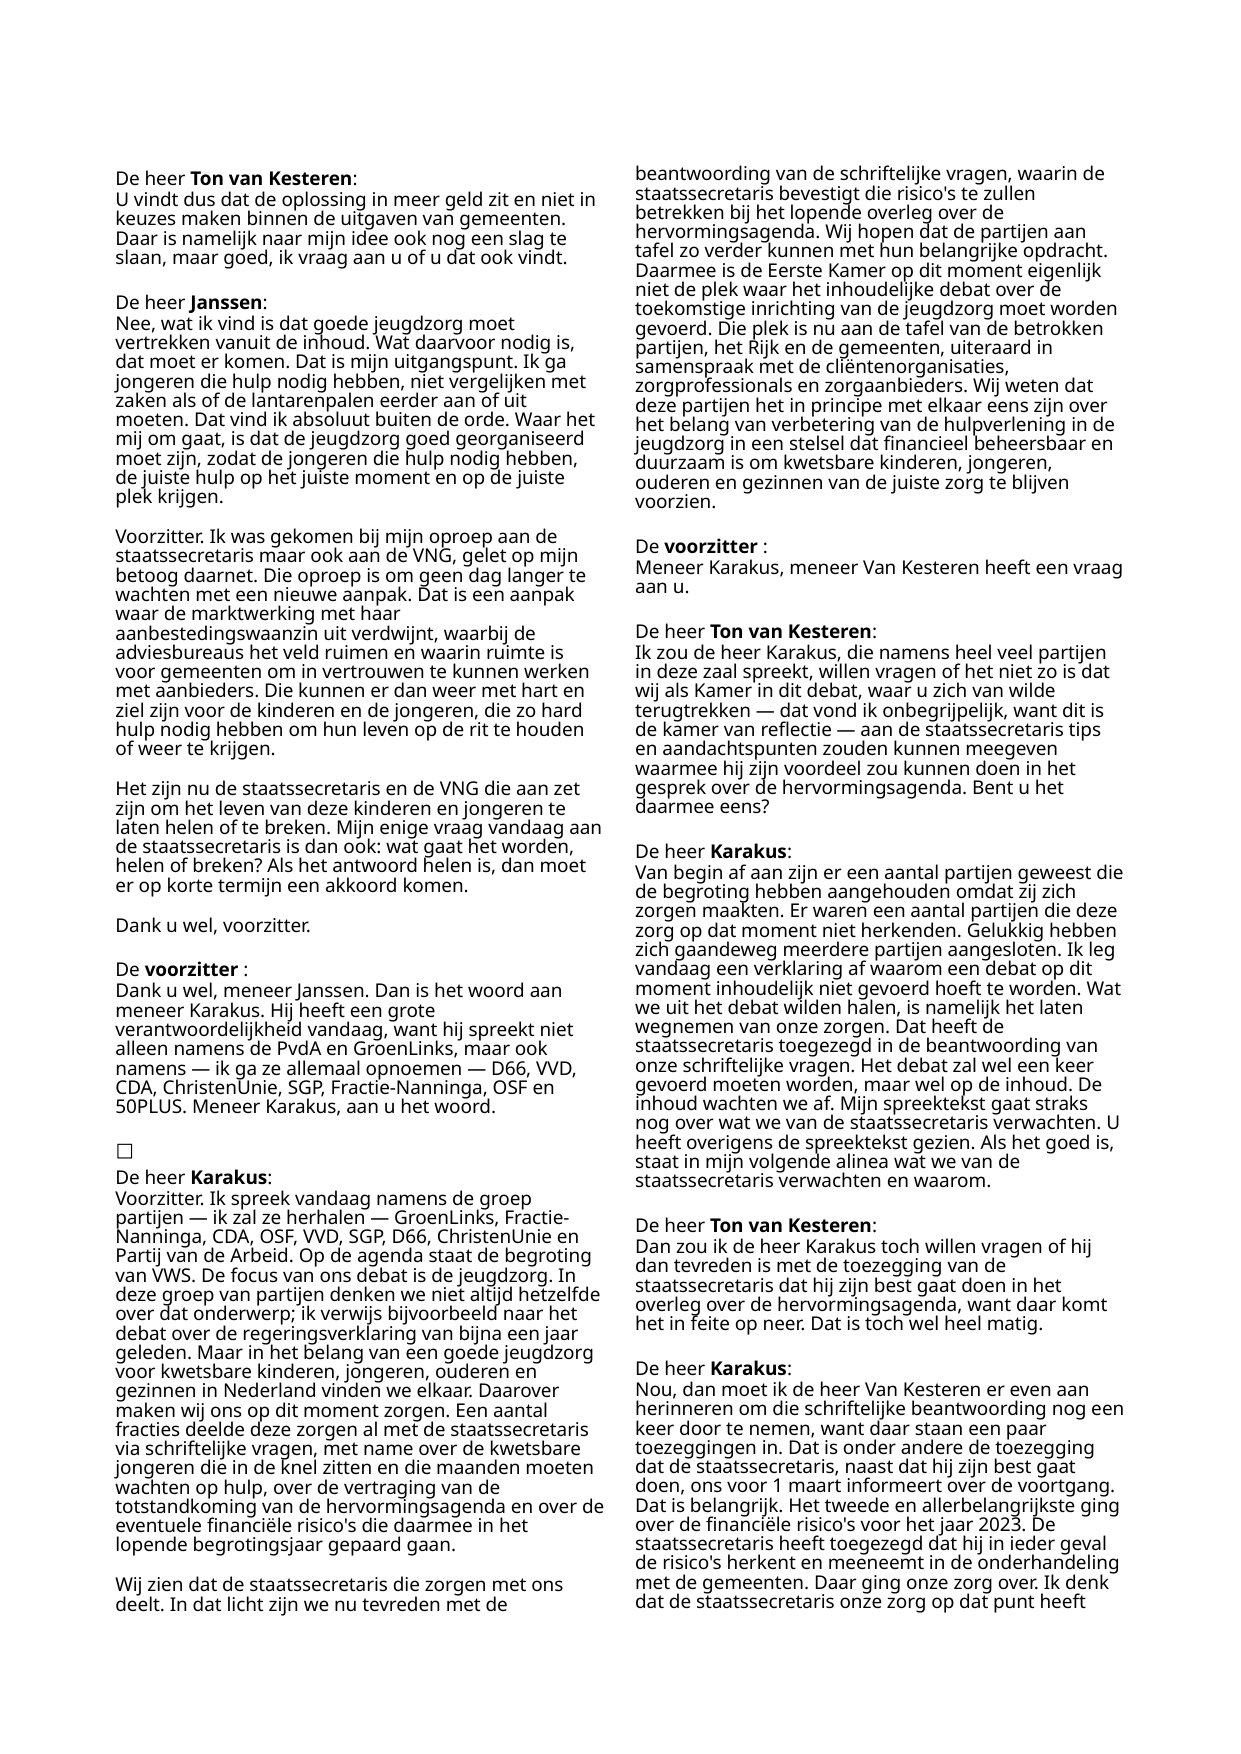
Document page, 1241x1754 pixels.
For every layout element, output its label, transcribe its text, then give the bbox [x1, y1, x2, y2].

text Voorzitter. Ik was gekomen bij mijn oproep aan de staatssecretaris maar ook aan de VNG, gelet op mijn betoog daarnet. Die oproep is om geen dag langer te wachten met een nieuwe aanpak. Dat is een aanpak waar de marktwerking met haar aanbestedingswaanzin uit verdwijnt, waarbij de adviesbureaus het veld ruimen en waarin ruimte is voor gemeenten om in vertrouwen te kunnen werken met aanbieders. Die kunnen er dan weer met hart en ziel zijn voor de kinderen en de jongeren, die zo hard hulp nodig hebben om hun leven op de rit te houden of weer te krijgen. [115, 528, 605, 759]
text De heer Karakus: [635, 1355, 1125, 1381]
text beantwoording van de schriftelijke vragen, waarin de staatssecretaris bevestigt die risico's te zullen betrekken bij het lopende overleg over de hervormingsagenda. Wij hopen dat de partijen aan tafel zo verder kunnen met hun belangrijke opdracht. Daarmee is de Eerste Kamer op dit moment eigenlijk niet de plek waar het inhoudelijke debat over de toekomstige inrichting van de jeugdzorg moet worden gevoerd. Die plek is nu aan de tafel van de betrokken partijen, het Rijk en de gemeenten, uiteraard in samenspraak met de cliëntenorganisaties, zorgprofessionals en zorgaanbieders. Wij weten dat deze partijen het in principe met elkaar eens zijn over het belang van verbetering van de hulpverlening in de jeugdzorg in een stelsel dat financieel beheersbaar en duurzaam is om kwetsbare kinderen, jongeren, ouderen en gezinnen van de juiste zorg te blijven voorzien. [635, 165, 1125, 512]
text De heer Karakus: [635, 838, 1125, 864]
text Meneer Karakus, meneer Van Kesteren heeft een vraag aan u. [635, 559, 1125, 597]
text Dan zou ik de heer Karakus toch willen vragen of hij dan tevreden is met de toezegging van de staatssecretaris dat hij zijn best gaat doen in het overleg over de hervormingsagenda, want daar komt het in feite op neer. Dat is toch wel heel matig. [635, 1238, 1125, 1334]
text Wij zien dat de staatssecretaris die zorgen met ons deelt. In dat licht zijn we nu tevreden met de [115, 1576, 605, 1615]
text Ik zou de heer Karakus, die namens heel veel partijen in deze zaal spreekt, willen vragen of het niet zo is dat wij als Kamer in dit debat, waar u zich van wilde terugtrekken — dat vond ik onbegrijpelijk, want dit is de kamer van reflectie — aan de staatssecretaris tips en aandachtspunten zouden kunnen meegeven waarmee hij zijn voordeel zou kunnen doen in het gesprek over de hervormingsagenda. Bent u het daarmee eens? [635, 644, 1125, 817]
text De voorzitter : [115, 957, 605, 982]
text Van begin af aan zijn er een aantal partijen geweest die de begroting hebben aangehouden omdat zij zich zorgen maakten. Er waren een aantal partijen die deze zorg op dat moment niet herkenden. Gelukkig hebben zich gaandeweg meerdere partijen aangesloten. Ik leg vandaag een verklaring af waarom een debat op dit moment inhoudelijk niet gevoerd hoeft te worden. Wat we uit het debat wilden halen, is namelijk het laten wegnemen van onze zorgen. Dat heeft de staatssecretaris toegezegd in de beantwoording van onze schriftelijke vragen. Het debat zal wel een keer gevoerd moeten worden, maar wel op de inhoud. De inhoud wachten we af. Mijn spreektekst gaat straks nog over wat we van de staatssecretaris verwachten. U heeft overigens de spreektekst gezien. Als het goed is, staat in mijn volgende alinea wat we van de staatssecretaris verwachten en waarom. [635, 864, 1125, 1191]
text U vindt dus dat de oplossing in meer geld zit en niet in keuzes maken binnen de uitgaven van gemeenten. Daar is namelijk naar mijn idee ook nog een slag te slaan, maar goed, ik vraag aan u of u dat ook vindt. [115, 191, 605, 268]
text De heer Ton van Kesteren: [635, 1212, 1125, 1238]
text De heer Ton van Kesteren: [635, 618, 1125, 644]
text Het zijn nu de staatssecretaris en de VNG die aan zet zijn om het leven van deze kinderen en jongeren te laten helen of te breken. Mijn enige vraag vandaag aan de staatssecretaris is dan ook: wat gaat het worden, helen of breken? Als het antwoord helen is, dan moet er op korte termijn een akkoord komen. [115, 780, 605, 896]
text Nou, dan moet ik de heer Van Kesteren er even aan herinneren om die schriftelijke beantwoording nog een keer door te nemen, want daar staan een paar toezeggingen in. Dat is onder andere de toezegging dat de staatssecretaris, naast dat hij zijn best gaat doen, ons voor 1 maart informeert over de voortgang. Dat is belangrijk. Het tweede en allerbelangrijkste ging over de financiële risico's voor het jaar 2023. De staatssecretaris heeft toegezegd dat hij in ieder geval de risico's herkent en meeneemt in de onderhandeling met de gemeenten. Daar ging onze zorg over. Ik denk dat de staatssecretaris onze zorg op dat punt heeft [635, 1381, 1125, 1612]
text Voorzitter. Ik spreek vandaag namens de groep partijen — ik zal ze herhalen — GroenLinks, Fractie-Nanninga, CDA, OSF, VVD, SGP, D66, ChristenUnie en Partij van de Arbeid. Op de agenda staat de begroting van VWS. De focus van ons debat is de jeugdzorg. In deze groep van partijen denken we niet altijd hetzelfde over dat onderwerp; ik verwijs bijvoorbeeld naar het debat over de regeringsverklaring van bijna een jaar geleden. Maar in het belang van een goede jeugdzorg voor kwetsbare kinderen, jongeren, ouderen en gezinnen in Nederland vinden we elkaar. Daarover maken wij ons op dit moment zorgen. Een aantal fracties deelde deze zorgen al met de staatssecretaris via schriftelijke vragen, met name over de kwetsbare jongeren die in de knel zitten en die maanden moeten wachten op hulp, over de vertraging van de totstandkoming van de hervormingsagenda en over de eventuele financiële risico's die daarmee in het lopende begrotingsjaar gepaard gaan. [115, 1189, 605, 1556]
text De heer Ton van Kesteren: [115, 165, 605, 191]
text Dank u wel, meneer Janssen. Dan is het woord aan meneer Karakus. Hij heeft een grote verantwoordelijkheid vandaag, want hij spreekt niet alleen namens de PvdA en GroenLinks, maar ook namens — ik ga ze allemaal opnoemen — D66, VVD, CDA, ChristenUnie, SGP, Fractie-Nanninga, OSF en 50PLUS. Meneer Karakus, aan u het woord. [115, 982, 605, 1117]
text De heer Karakus: [115, 1164, 605, 1189]
text Nee, wat ik vind is dat goede jeugdzorg moet vertrekken vanuit de inhoud. Wat daarvoor nodig is, dat moet er komen. Dat is mijn uitgangspunt. Ik ga jongeren die hulp nodig hebben, niet vergelijken met zaken als of de lantarenpalen eerder aan of uit moeten. Dat vind ik absoluut buiten de orde. Waar het mij om gaat, is dat de jeugdzorg goed georganiseerd moet zijn, zodat de jongeren die hulp nodig hebben, de juiste hulp op het juiste moment en op de juiste plek krijgen. [115, 315, 605, 507]
text De voorzitter : [635, 533, 1125, 559]
text Dank u wel, voorzitter. [115, 917, 605, 936]
text ⬜ [115, 1138, 605, 1164]
text De heer Janssen: [115, 289, 605, 315]
